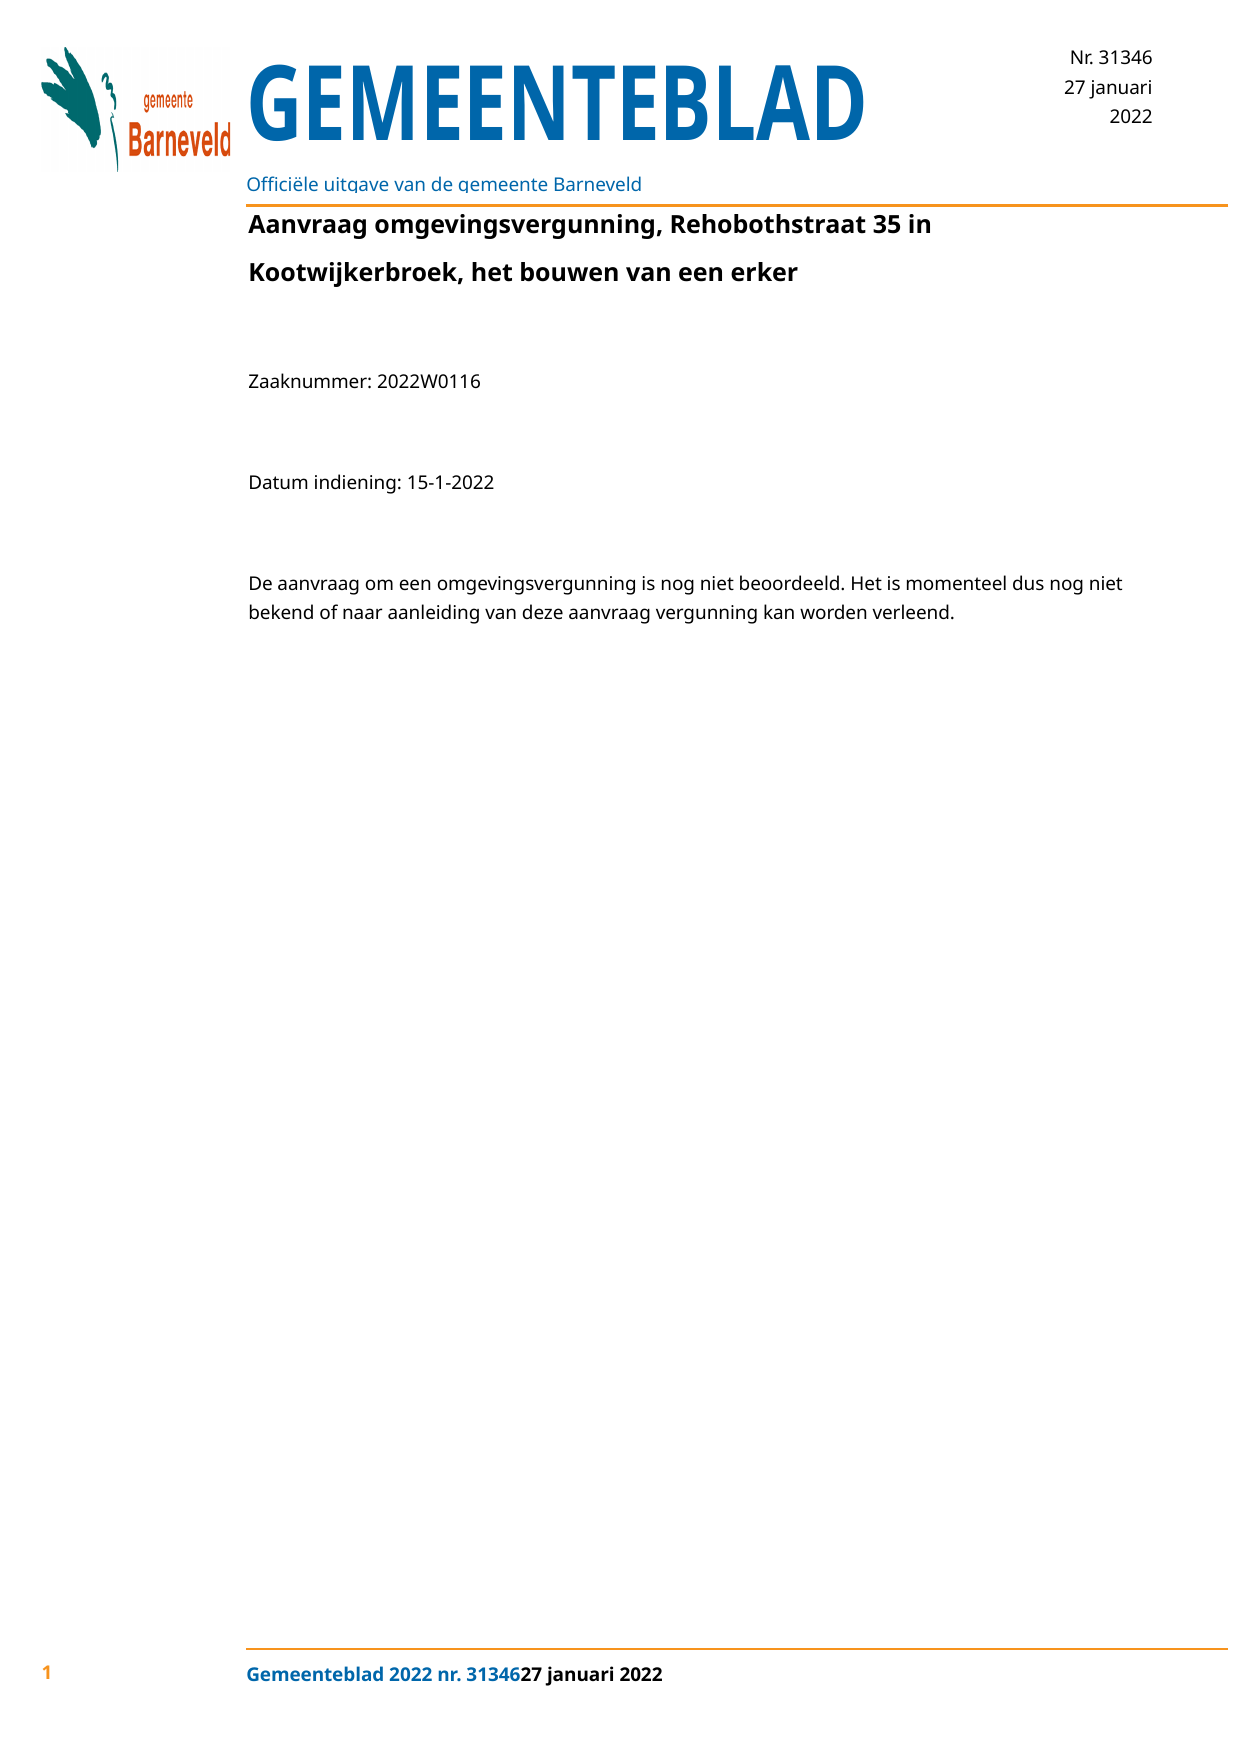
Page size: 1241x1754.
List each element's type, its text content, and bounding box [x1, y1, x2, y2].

text Datum indiening: 15-1-2022 [248, 469, 1152, 495]
text Aanvraag omgevingsvergunning, Rehobothstraat 35 in Kootwijkerbroek, het bouwen van een erker [248, 207, 1152, 288]
text De aanvraag om een omgevingsvergunning is nog niet beoordeeld. Het is momenteel dus nog niet bekend of naar aanleiding van deze aanvraag vergunning kan worden verleend. [248, 570, 1152, 625]
picture [41, 47, 231, 172]
text Zaaknummer: 2022W0116 [248, 368, 1152, 394]
